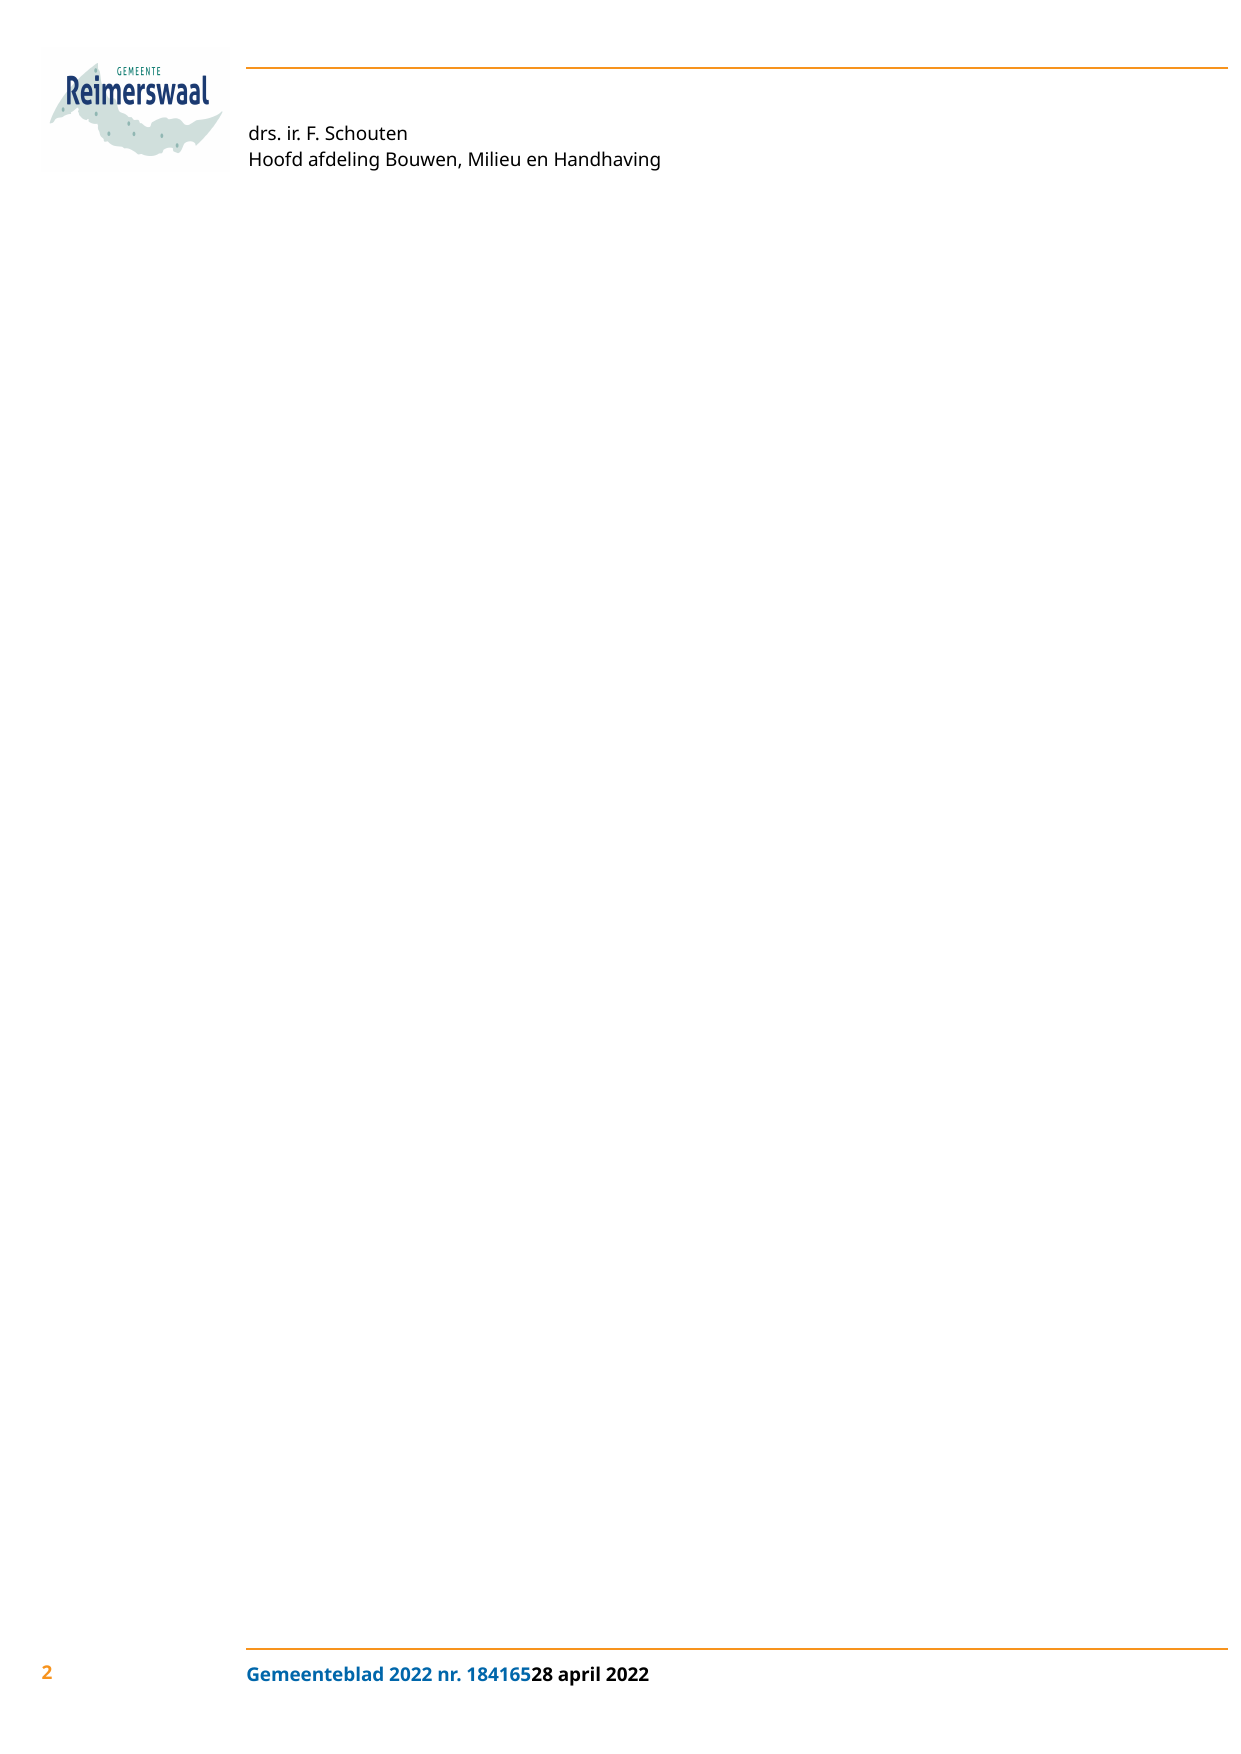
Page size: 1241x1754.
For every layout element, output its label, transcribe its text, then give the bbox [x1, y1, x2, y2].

text drs. ir. F. Schouten [248, 121, 1152, 146]
picture [41, 47, 231, 172]
text Hoofd afdeling Bouwen, Milieu en Handhaving [248, 146, 1152, 172]
